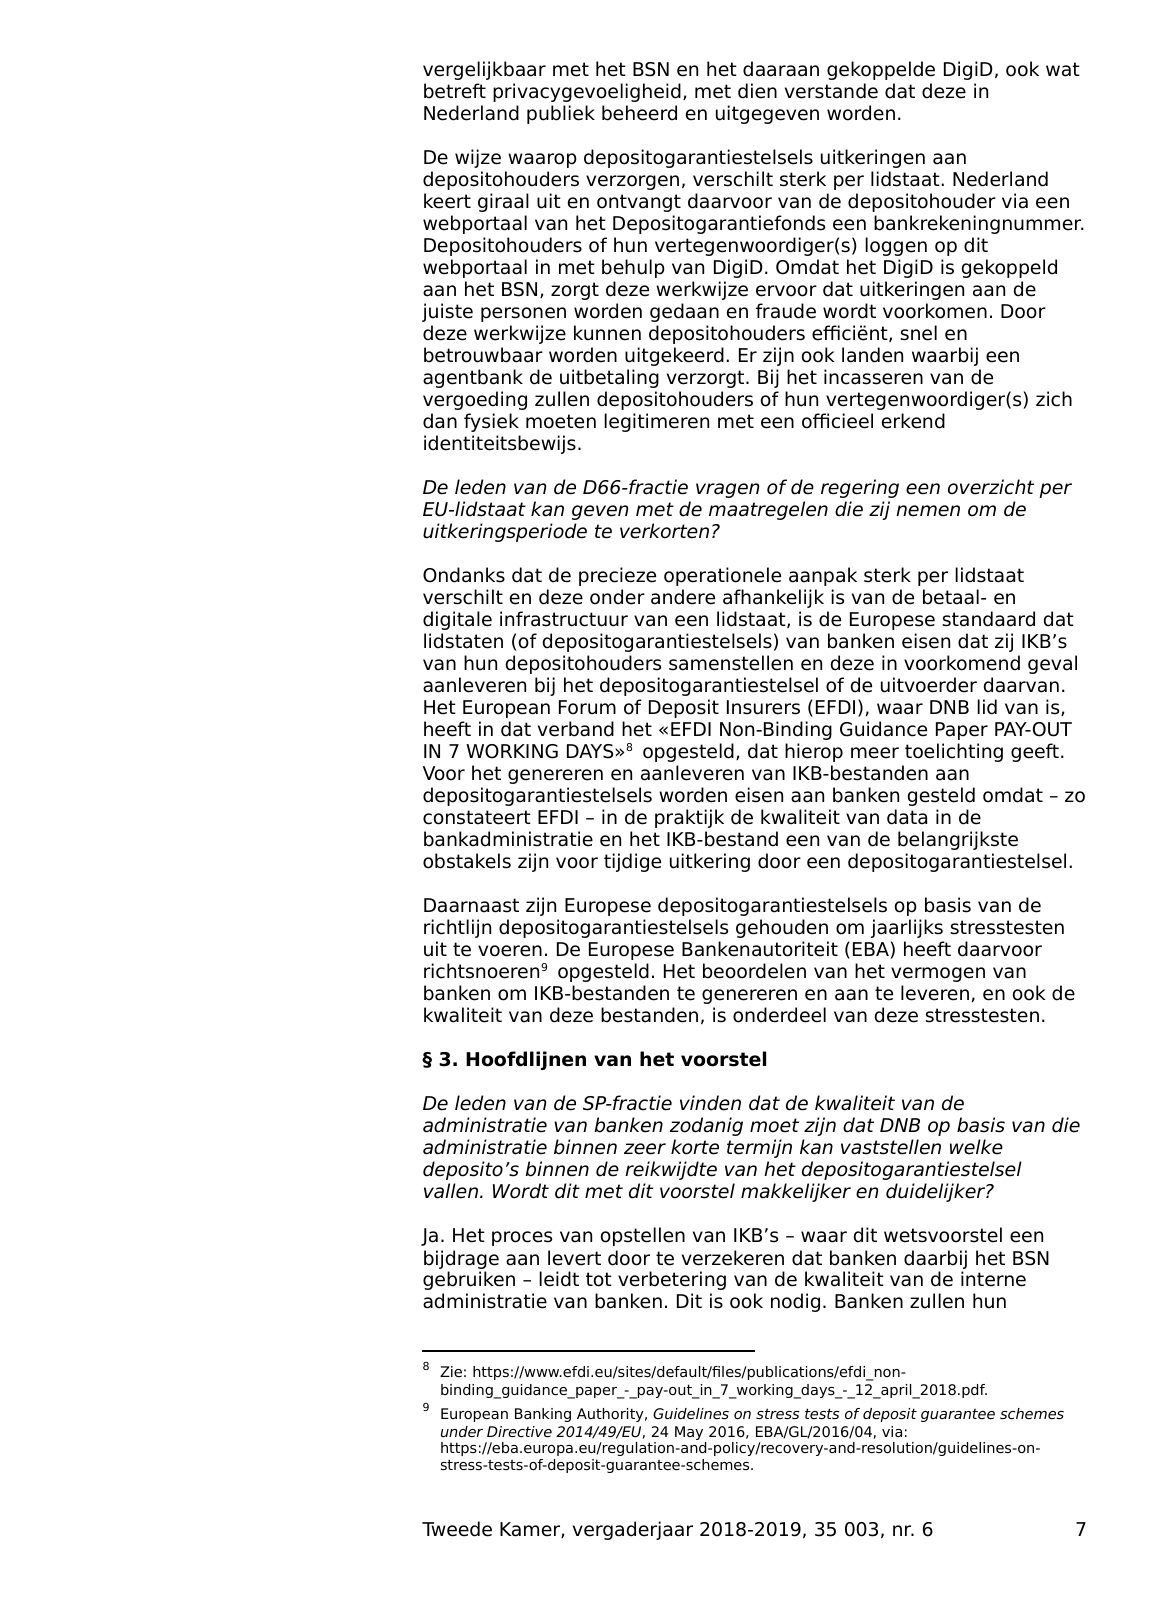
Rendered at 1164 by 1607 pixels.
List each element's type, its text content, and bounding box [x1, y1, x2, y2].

text Zie: https://www.efdi.eu/sites/default/files/publications/efdi_non-binding_guidance_paper_-_pay-out_in_7_working_days_-_12_april_2018.pdf. [422, 1360, 1087, 1399]
text Daarnaast zijn Europese depositogarantiestelsels op basis van de richtlijn depositogarantiestelsels gehouden om jaarlijks stresstesten uit te voeren. De Europese Bankenautoriteit (EBA) heeft daarvoor richtsnoeren opgesteld. Het beoordelen van het vermogen van banken om IKB-bestanden te genereren en aan te leveren, en ook de kwaliteit van deze bestanden, is onderdeel van deze stresstesten. [422, 895, 1087, 1027]
text De leden van de SP-fractie vinden dat de kwaliteit van de administratie van banken zodanig moet zijn dat DNB op basis van die administratie binnen zeer korte termijn kan vaststellen welke deposito’s binnen de reikwijdte van het depositogarantiestelsel vallen. Wordt dit met dit voorstel makkelijker en duidelijker? [422, 1093, 1087, 1203]
text De leden van de D66-fractie vragen of de regering een overzicht per EU-lidstaat kan geven met de maatregelen die zij nemen om de uitkeringsperiode te verkorten? [422, 477, 1087, 543]
subtitle § 3. Hoofdlijnen van het voorstel [422, 1049, 1087, 1071]
text European Banking Authority, Guidelines on stress tests of deposit guarantee schemes under Directive 2014/49/EU, 24 May 2016, EBA/GL/2016/04, via: https://eba.europa.eu/regulation-and-policy/recovery-and-resolution/guidelines-on-stress-tests-of-deposit-guarantee-schemes. [422, 1402, 1087, 1474]
text Ja. Het proces van opstellen van IKB’s – waar dit wetsvoorstel een bijdrage aan levert door te verzekeren dat banken daarbij het BSN gebruiken – leidt tot verbetering van de kwaliteit van de interne administratie van banken. Dit is ook nodig. Banken zullen hun [422, 1225, 1087, 1313]
text Ondanks dat de precieze operationele aanpak sterk per lidstaat verschilt en deze onder andere afhankelijk is van de betaal- en digitale infrastructuur van een lidstaat, is de Europese standaard dat lidstaten (of depositogarantiestelsels) van banken eisen dat zij IKB’s van hun depositohouders samenstellen en deze in voorkomend geval aanleveren bij het depositogarantiestelsel of de uitvoerder daarvan. Het European Forum of Deposit Insurers (EFDI), waar DNB lid van is, heeft in dat verband het «EFDI Non-Binding Guidance Paper PAY-OUT IN 7 WORKING DAYS» opgesteld, dat hierop meer toelichting geeft. Voor het genereren en aanleveren van IKB-bestanden aan depositogarantiestelsels worden eisen aan banken gesteld omdat – zo constateert EFDI – in de praktijk de kwaliteit van data in de bankadministratie en het IKB-bestand een van de belangrijkste obstakels zijn voor tijdige uitkering door een depositogarantiestelsel. [422, 565, 1087, 873]
text vergelijkbaar met het BSN en het daaraan gekoppelde DigiD, ook wat betreft privacygevoeligheid, met dien verstande dat deze in Nederland publiek beheerd en uitgegeven worden. [422, 59, 1087, 125]
text De wijze waarop depositogarantiestelsels uitkeringen aan depositohouders verzorgen, verschilt sterk per lidstaat. Nederland keert giraal uit en ontvangt daarvoor van de depositohouder via een webportaal van het Depositogarantiefonds een bankrekeningnummer. Depositohouders of hun vertegenwoordiger(s) loggen op dit webportaal in met behulp van DigiD. Omdat het DigiD is gekoppeld aan het BSN, zorgt deze werkwijze ervoor dat uitkeringen aan de juiste personen worden gedaan en fraude wordt voorkomen. Door deze werkwijze kunnen depositohouders efficiënt, snel en betrouwbaar worden uitgekeerd. Er zijn ook landen waarbij een agentbank de uitbetaling verzorgt. Bij het incasseren van de vergoeding zullen depositohouders of hun vertegenwoordiger(s) zich dan fysiek moeten legitimeren met een officieel erkend identiteitsbewijs. [422, 147, 1087, 455]
